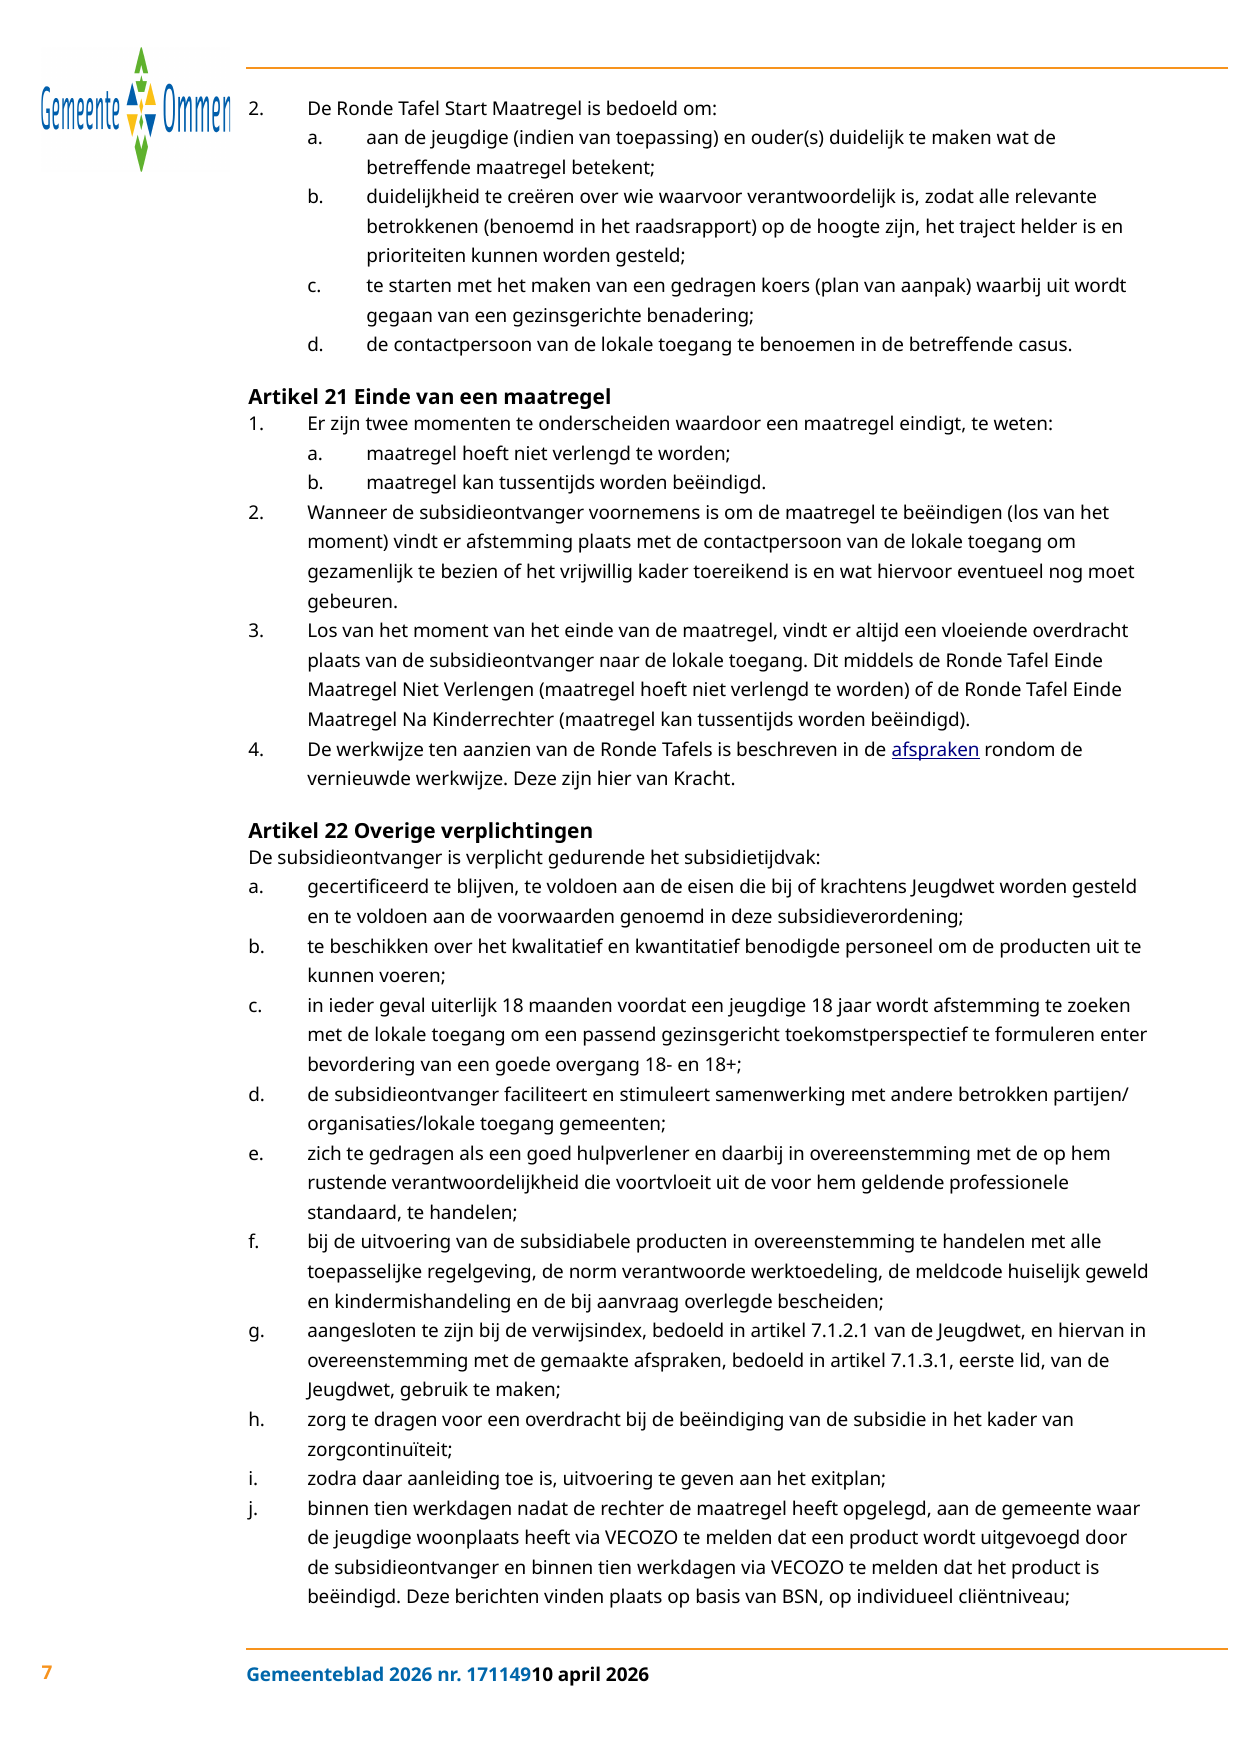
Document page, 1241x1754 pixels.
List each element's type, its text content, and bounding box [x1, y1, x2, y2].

list de contactpersoon van de lokale toegang te benoemen in de betreffende casus. [307, 331, 1152, 357]
list De werkwijze ten aanzien van de Ronde Tafels is beschreven in de afspraken rondom de vernieuwde werkwijze. Deze zijn hier van Kracht. [248, 736, 1152, 791]
list bij de uitvoering van de subsidiabele producten in overeenstemming te handelen met alle toepasselijke regelgeving, de norm verantwoorde werktoedeling, de meldcode huiselijk geweld en kindermishandeling en de bij aanvraag overlegde bescheiden; [248, 1229, 1152, 1314]
list te beschikken over het kwalitatief en kwantitatief benodigde personeel om de producten uit te kunnen voeren; [248, 933, 1152, 988]
list gecertificeerd te blijven, te voldoen aan de eisen die bij of krachtens Jeugdwet worden gesteld en te voldoen aan de voorwaarden genoemd in deze subsidieverordening; [248, 874, 1152, 929]
text De subsidieontvanger is verplicht gedurende het subsidietijdvak: [248, 844, 1152, 870]
list aangesloten te zijn bij de verwijsindex, bedoeld in artikel 7.1.2.1 van de Jeugdwet, en hiervan in overeenstemming met de gemaakte afspraken, bedoeld in artikel 7.1.3.1, eerste lid, van de Jeugdwet, gebruik te maken; [248, 1317, 1152, 1402]
list zorg te dragen voor een overdracht bij de beëindiging van de subsidie in het kader van zorgcontinuïteit; [248, 1406, 1152, 1462]
list te starten met het maken van een gedragen koers (plan van aanpak) waarbij uit wordt gegaan van een gezinsgerichte benadering; [307, 272, 1152, 328]
list maatregel hoeft niet verlengd te worden; [307, 440, 1152, 466]
list aan de jeugdige (indien van toepassing) en ouder(s) duidelijk te maken wat de betreffende maatregel betekent; [307, 124, 1152, 180]
list Er zijn twee momenten te onderscheiden waardoor een maatregel eindigt, te weten: [248, 410, 1152, 436]
text Artikel 22 Overige verplichtingen [248, 816, 1152, 844]
list maatregel kan tussentijds worden beëindigd. [307, 469, 1152, 495]
list duidelijkheid te creëren over wie waarvoor verantwoordelijk is, zodat alle relevante betrokkenen (benoemd in het raadsrapport) op de hoogte zijn, het traject helder is en prioriteiten kunnen worden gesteld; [307, 183, 1152, 268]
list Wanneer de subsidieontvanger voornemens is om de maatregel te beëindigen (los van het moment) vindt er afstemming plaats met de contactpersoon van de lokale toegang om gezamenlijk te bezien of het vrijwillig kader toereikend is en wat hiervoor eventueel nog moet gebeuren. [248, 499, 1152, 613]
text Artikel 21 Einde van een maatregel [248, 382, 1152, 410]
list De Ronde Tafel Start Maatregel is bedoeld om: [248, 95, 1152, 121]
list binnen tien werkdagen nadat de rechter de maatregel heeft opgelegd, aan de gemeente waar de jeugdige woonplaats heeft via VECOZO te melden dat een product wordt uitgevoegd door de subsidieontvanger en binnen tien werkdagen via VECOZO te melden dat het product is beëindigd. Deze berichten vinden plaats op basis van BSN, op individueel cliëntniveau; [248, 1495, 1152, 1609]
list Los van het moment van het einde van de maatregel, vindt er altijd een vloeiende overdracht plaats van de subsidieontvanger naar de lokale toegang. Dit middels de Ronde Tafel Einde Maatregel Niet Verlengen (maatregel hoeft niet verlengd te worden) of de Ronde Tafel Einde Maatregel Na Kinderrechter (maatregel kan tussentijds worden beëindigd). [248, 617, 1152, 732]
list zich te gedragen als een goed hulpverlener en daarbij in overeenstemming met de op hem rustende verantwoordelijkheid die voortvloeit uit de voor hem geldende professionele standaard, te handelen; [248, 1140, 1152, 1225]
list in ieder geval uiterlijk 18 maanden voordat een jeugdige 18 jaar wordt afstemming te zoeken met de lokale toegang om een passend gezinsgericht toekomstperspectief te formuleren enter bevordering van een goede overgang 18- en 18+; [248, 992, 1152, 1077]
list zodra daar aanleiding toe is, uitvoering te geven aan het exitplan; [248, 1465, 1152, 1491]
picture [41, 47, 231, 172]
list de subsidieontvanger faciliteert en stimuleert samenwerking met andere betrokken partijen/ organisaties/lokale toegang gemeenten; [248, 1081, 1152, 1136]
